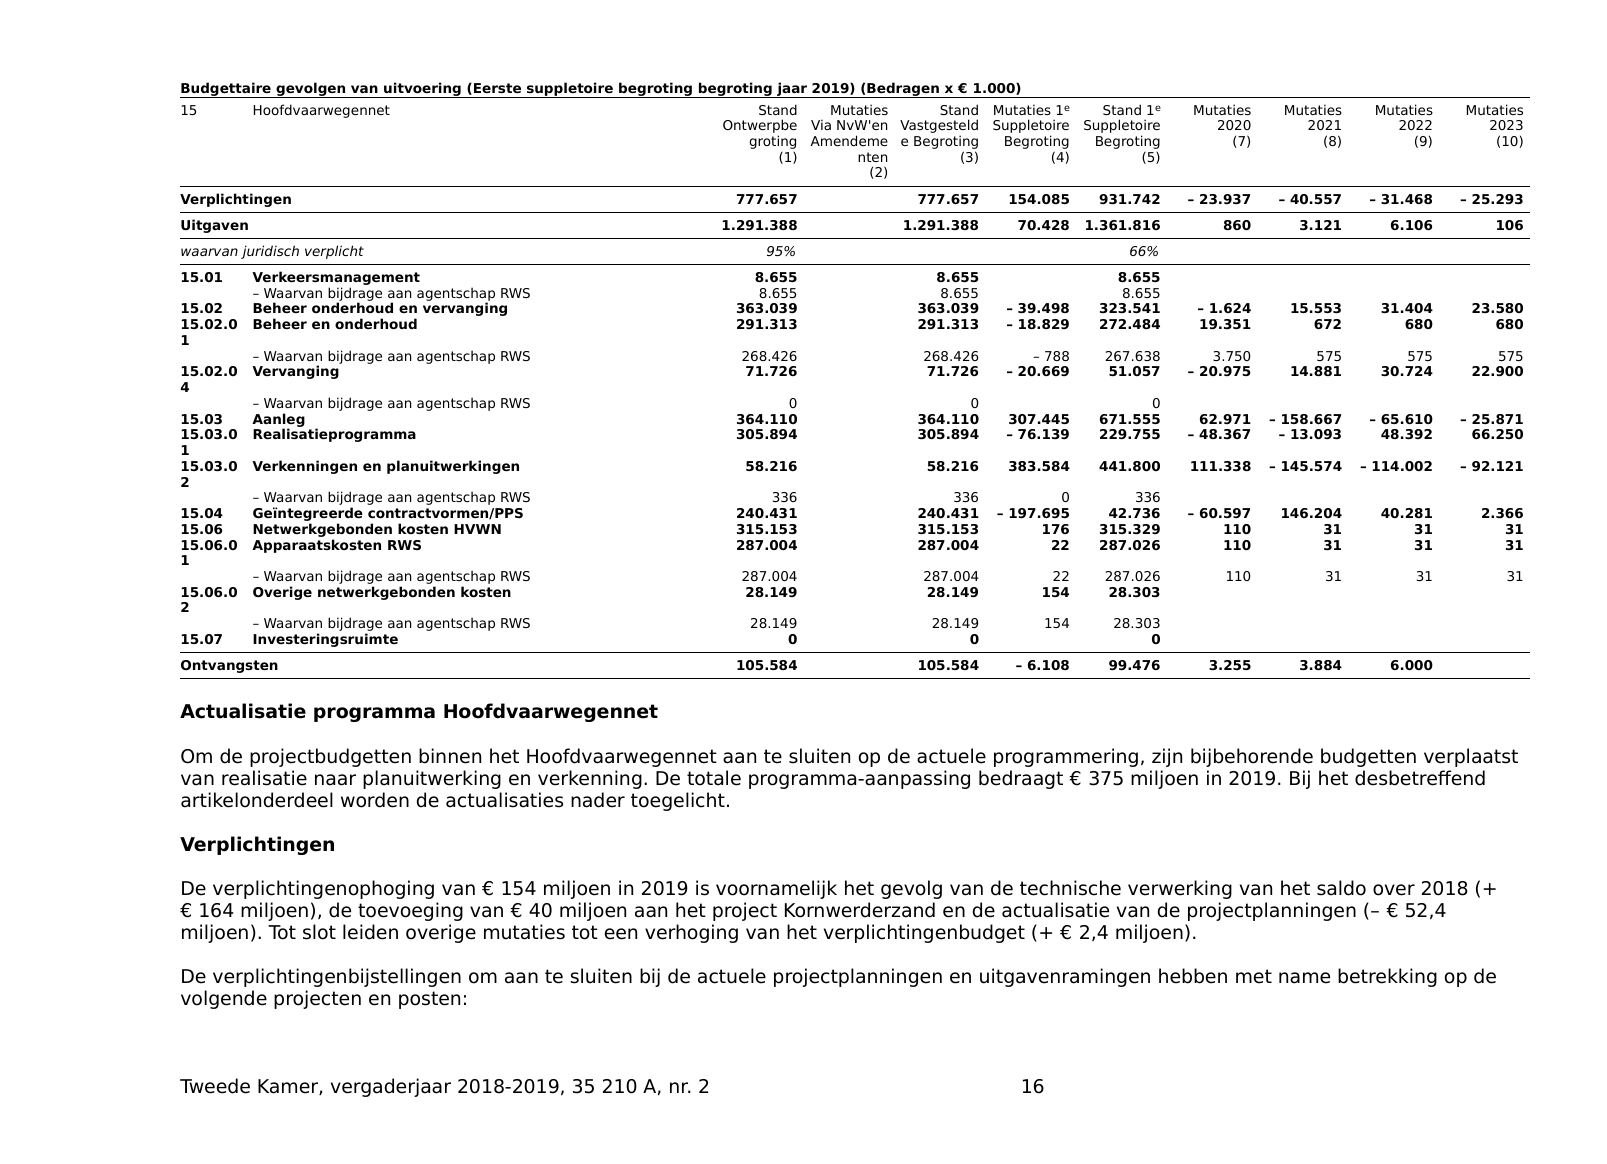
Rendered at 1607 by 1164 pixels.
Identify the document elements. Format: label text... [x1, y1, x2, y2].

table_cell [803, 349, 894, 364]
table_cell 48.392 [1348, 427, 1439, 459]
table_cell Realisatieprogramma [247, 427, 712, 459]
table_header Budgettaire gevolgen van uitvoering (Eerste suppletoire begroting begroting jaar 2019) (Bedragen x € 1.000) [180, 81, 1529, 97]
table_cell 240.431 [713, 506, 803, 522]
table_cell – 13.093 [1257, 427, 1348, 459]
table_cell 6.106 [1348, 213, 1439, 238]
table_cell 3.121 [1257, 213, 1348, 238]
table_cell Aanleg [247, 411, 712, 427]
table_cell 28.149 [713, 616, 803, 632]
table_cell [1257, 396, 1348, 411]
table_cell [803, 187, 894, 212]
table_cell [1439, 239, 1529, 264]
table_cell 267.638 [1076, 349, 1166, 364]
table_cell 40.281 [1348, 506, 1439, 522]
table_cell [803, 490, 894, 506]
table_cell 931.742 [1076, 187, 1166, 212]
table_cell 15.553 [1257, 301, 1348, 317]
table_cell 3.750 [1166, 349, 1257, 364]
table_cell – Waarvan bijdrage aan agentschap RWS [247, 490, 712, 506]
table_cell 268.426 [713, 349, 803, 364]
table_cell 62.971 [1166, 411, 1257, 427]
table_cell – 197.695 [985, 506, 1076, 522]
table_cell [803, 632, 894, 652]
table_cell 154.085 [985, 187, 1076, 212]
table_cell 31 [1348, 569, 1439, 584]
table_cell 111.338 [1166, 459, 1257, 490]
table_cell 336 [894, 490, 985, 506]
table_cell 8.655 [894, 286, 985, 301]
table_cell [180, 616, 247, 632]
table_cell 0 [894, 632, 985, 652]
table_cell 154 [985, 616, 1076, 632]
table_cell [1166, 286, 1257, 301]
table_cell 22 [985, 537, 1076, 569]
table_cell 15.03.01 [180, 427, 247, 459]
table_cell Overige netwerkgebonden kosten [247, 585, 712, 616]
table_cell Verkeersmanagement [247, 265, 712, 286]
table_cell 66% [1076, 239, 1166, 264]
table_cell 28.149 [894, 616, 985, 632]
table_cell 42.736 [1076, 506, 1166, 522]
table_cell [1348, 585, 1439, 616]
table_cell 31 [1257, 537, 1348, 569]
table_cell [803, 396, 894, 411]
table_cell – 20.669 [985, 364, 1076, 396]
table_cell [180, 396, 247, 411]
table_cell [1439, 396, 1529, 411]
table_cell – 39.498 [985, 301, 1076, 317]
table_cell [803, 459, 894, 490]
table_cell – 1.624 [1166, 301, 1257, 317]
table_cell 777.657 [894, 187, 985, 212]
table_cell [803, 653, 894, 678]
table_cell Stand Ontwerpbegroting (1) [713, 98, 803, 186]
table_cell Mutaties 2021 (8) [1257, 98, 1348, 186]
text Om de projectbudgetten binnen het Hoofdvaarwegennet aan te sluiten op de actuele programmering, zijn bijbehorende budgetten verplaatst van realisatie naar planuitwerking en verkenning. De totale programma-aanpassing bedraagt € 375 miljoen in 2019. Bij het desbetreffend artikelonderdeel worden de actualisaties nader toegelicht. [180, 746, 1529, 812]
table_cell [1166, 616, 1257, 632]
table_cell – 158.667 [1257, 411, 1348, 427]
table_cell 15.01 [180, 265, 247, 286]
table_cell – 65.610 [1348, 411, 1439, 427]
table_cell 8.655 [713, 286, 803, 301]
table_cell [803, 265, 894, 286]
table_cell Stand Vastgestelde Begroting (3) [894, 98, 985, 186]
table_cell 305.894 [713, 427, 803, 459]
table_cell 305.894 [894, 427, 985, 459]
table_cell [803, 616, 894, 632]
table_cell 0 [713, 632, 803, 652]
table_cell 15.03 [180, 411, 247, 427]
table_cell [803, 364, 894, 396]
table_cell [803, 286, 894, 301]
table_cell 95% [713, 239, 803, 264]
table_cell [894, 239, 985, 264]
table_cell 364.110 [713, 411, 803, 427]
table_cell Mutaties Via NvW'en Amendementen (2) [803, 98, 894, 186]
table_cell [1348, 490, 1439, 506]
table_cell 71.726 [894, 364, 985, 396]
table_cell – 788 [985, 349, 1076, 364]
table_cell [1348, 616, 1439, 632]
table_cell [803, 411, 894, 427]
table_cell [1166, 396, 1257, 411]
table_cell – 40.557 [1257, 187, 1348, 212]
table_cell 2.366 [1439, 506, 1529, 522]
table_cell 315.329 [1076, 522, 1166, 537]
table_cell [985, 265, 1076, 286]
table_cell [1439, 490, 1529, 506]
table_cell [803, 317, 894, 348]
table_cell 99.476 [1076, 653, 1166, 678]
table_cell – 76.139 [985, 427, 1076, 459]
table_cell 287.026 [1076, 537, 1166, 569]
table_cell – 60.597 [1166, 506, 1257, 522]
table_cell 680 [1348, 317, 1439, 348]
table_cell – Waarvan bijdrage aan agentschap RWS [247, 286, 712, 301]
table_cell 31 [1257, 522, 1348, 537]
table_cell 287.004 [713, 569, 803, 584]
table_cell 240.431 [894, 506, 985, 522]
table_cell 15.07 [180, 632, 247, 652]
table_cell [180, 490, 247, 506]
table_cell 31 [1439, 537, 1529, 569]
table_cell 287.004 [894, 569, 985, 584]
table_cell 8.655 [713, 265, 803, 286]
table_cell [1166, 239, 1257, 264]
table_cell 19.351 [1166, 317, 1257, 348]
table_cell 575 [1439, 349, 1529, 364]
table_cell 110 [1166, 537, 1257, 569]
table_cell – 20.975 [1166, 364, 1257, 396]
table_cell [1439, 265, 1529, 286]
table_cell 860 [1166, 213, 1257, 238]
text De verplichtingenophoging van € 154 miljoen in 2019 is voornamelijk het gevolg van de technische verwerking van het saldo over 2018 (+ € 164 miljoen), de toevoeging van € 40 miljoen aan het project Kornwerderzand en de actualisatie van de projectplanningen (– € 52,4 miljoen). Tot slot leiden overige mutaties tot een verhoging van het verplichtingenbudget (+ € 2,4 miljoen). [180, 878, 1529, 944]
table_cell 383.584 [985, 459, 1076, 490]
table_cell 1.361.816 [1076, 213, 1166, 238]
table_cell 176 [985, 522, 1076, 537]
table_cell 70.428 [985, 213, 1076, 238]
table_cell 272.484 [1076, 317, 1166, 348]
table_cell Mutaties 1e Suppletoire Begroting (4) [985, 98, 1076, 186]
table_cell [1439, 585, 1529, 616]
table_cell 31.404 [1348, 301, 1439, 317]
table_cell Investeringsruimte [247, 632, 712, 652]
table_cell Ontvangsten [180, 653, 712, 678]
table_cell [803, 239, 894, 264]
table_cell [1257, 265, 1348, 286]
table_cell 105.584 [894, 653, 985, 678]
table_cell – 25.293 [1439, 187, 1529, 212]
table_cell 777.657 [713, 187, 803, 212]
table_cell 15.02.04 [180, 364, 247, 396]
table_cell 336 [1076, 490, 1166, 506]
table_cell 110 [1166, 522, 1257, 537]
table_cell – 48.367 [1166, 427, 1257, 459]
table_cell 323.541 [1076, 301, 1166, 317]
table_cell Mutaties 2020 (7) [1166, 98, 1257, 186]
table_cell [803, 213, 894, 238]
table_cell 671.555 [1076, 411, 1166, 427]
table_cell [1348, 265, 1439, 286]
table_cell 31 [1348, 522, 1439, 537]
table_cell 315.153 [713, 522, 803, 537]
table_cell 15.02.01 [180, 317, 247, 348]
table_cell [1166, 632, 1257, 652]
table_cell – Waarvan bijdrage aan agentschap RWS [247, 616, 712, 632]
table_cell [1166, 585, 1257, 616]
table_cell 105.584 [713, 653, 803, 678]
table_cell 15 [180, 98, 247, 186]
table_cell 154 [985, 585, 1076, 616]
table_cell 23.580 [1439, 301, 1529, 317]
table_cell Beheer en onderhoud [247, 317, 712, 348]
table_cell 28.303 [1076, 616, 1166, 632]
table_cell 672 [1257, 317, 1348, 348]
table_cell – Waarvan bijdrage aan agentschap RWS [247, 396, 712, 411]
subtitle Verplichtingen [180, 834, 1529, 856]
table_cell [180, 286, 247, 301]
table_cell 0 [1076, 632, 1166, 652]
table_cell – 6.108 [985, 653, 1076, 678]
table_cell 31 [1439, 522, 1529, 537]
table_cell – 23.937 [1166, 187, 1257, 212]
table_cell 364.110 [894, 411, 985, 427]
table_cell [1348, 286, 1439, 301]
table_cell [985, 239, 1076, 264]
table_cell 71.726 [713, 364, 803, 396]
text De verplichtingenbijstellingen om aan te sluiten bij de actuele projectplanningen en uitgavenramingen hebben met name betrekking op de volgende projecten en posten: [180, 966, 1529, 1010]
table_cell 31 [1348, 537, 1439, 569]
table_cell 8.655 [1076, 286, 1166, 301]
table_cell 291.313 [894, 317, 985, 348]
table_cell Verplichtingen [180, 187, 712, 212]
table_cell 287.026 [1076, 569, 1166, 584]
table_cell 22.900 [1439, 364, 1529, 396]
table_cell [803, 537, 894, 569]
table_cell – 18.829 [985, 317, 1076, 348]
table_cell – Waarvan bijdrage aan agentschap RWS [247, 569, 712, 584]
table_cell 28.149 [713, 585, 803, 616]
table_cell [1166, 265, 1257, 286]
table_cell 315.153 [894, 522, 985, 537]
table_cell 58.216 [894, 459, 985, 490]
table_cell [1257, 490, 1348, 506]
table_cell 680 [1439, 317, 1529, 348]
table_cell [1348, 632, 1439, 652]
subtitle Actualisatie programma Hoofdvaarwegennet [180, 701, 1529, 723]
table_cell 58.216 [713, 459, 803, 490]
table_cell [1257, 632, 1348, 652]
table_cell [1439, 616, 1529, 632]
table_cell Beheer onderhoud en vervanging [247, 301, 712, 317]
table_cell [1439, 632, 1529, 652]
table_cell – 114.002 [1348, 459, 1439, 490]
table_cell 110 [1166, 569, 1257, 584]
table_cell 291.313 [713, 317, 803, 348]
table_cell 3.255 [1166, 653, 1257, 678]
table_cell [1257, 616, 1348, 632]
table_cell 1.291.388 [713, 213, 803, 238]
table_cell [803, 427, 894, 459]
table_cell [180, 349, 247, 364]
table_cell 15.06.02 [180, 585, 247, 616]
table_cell 441.800 [1076, 459, 1166, 490]
table_cell 3.884 [1257, 653, 1348, 678]
table_cell Vervanging [247, 364, 712, 396]
table_cell [803, 569, 894, 584]
table_cell Verkenningen en planuitwerkingen [247, 459, 712, 490]
table_cell 28.303 [1076, 585, 1166, 616]
table_cell – Waarvan bijdrage aan agentschap RWS [247, 349, 712, 364]
table_cell 0 [713, 396, 803, 411]
table_cell [1439, 286, 1529, 301]
table_cell 15.04 [180, 506, 247, 522]
table_cell 575 [1257, 349, 1348, 364]
table_cell 15.03.02 [180, 459, 247, 490]
table_cell Geïntegreerde contractvormen/PPS [247, 506, 712, 522]
table_cell 28.149 [894, 585, 985, 616]
table_cell 287.004 [713, 537, 803, 569]
table_cell [985, 286, 1076, 301]
table_cell 363.039 [894, 301, 985, 317]
table_cell 15.02 [180, 301, 247, 317]
table_cell – 92.121 [1439, 459, 1529, 490]
table_cell [1257, 239, 1348, 264]
table_cell 0 [894, 396, 985, 411]
table_cell [985, 632, 1076, 652]
table_cell [1439, 653, 1529, 678]
table_cell Netwerkgebonden kosten HVWN [247, 522, 712, 537]
table_cell Mutaties 2022 (9) [1348, 98, 1439, 186]
table_cell [1257, 286, 1348, 301]
table_cell 146.204 [1257, 506, 1348, 522]
table_cell [803, 585, 894, 616]
table_cell 31 [1439, 569, 1529, 584]
table_cell 15.06 [180, 522, 247, 537]
table_cell – 145.574 [1257, 459, 1348, 490]
table_cell Mutaties 2023 (10) [1439, 98, 1529, 186]
table_cell Stand 1e Suppletoire Begroting (5) [1076, 98, 1166, 186]
table_cell 15.06.01 [180, 537, 247, 569]
table_cell waarvan juridisch verplicht [180, 239, 712, 264]
table_cell 66.250 [1439, 427, 1529, 459]
table_cell [803, 506, 894, 522]
table_cell 268.426 [894, 349, 985, 364]
table_cell Apparaatskosten RWS [247, 537, 712, 569]
table_cell 51.057 [1076, 364, 1166, 396]
table_cell 14.881 [1257, 364, 1348, 396]
table_cell 8.655 [894, 265, 985, 286]
table_cell 22 [985, 569, 1076, 584]
table_cell Hoofdvaarwegennet [247, 98, 712, 186]
table_cell – 31.468 [1348, 187, 1439, 212]
table_cell 307.445 [985, 411, 1076, 427]
table_cell [180, 569, 247, 584]
table_cell – 25.871 [1439, 411, 1529, 427]
table_cell 1.291.388 [894, 213, 985, 238]
table_cell [1348, 396, 1439, 411]
table_cell [1257, 585, 1348, 616]
table_cell [1166, 490, 1257, 506]
table_cell 30.724 [1348, 364, 1439, 396]
table_cell [1348, 239, 1439, 264]
table_cell 287.004 [894, 537, 985, 569]
table_cell 6.000 [1348, 653, 1439, 678]
table_cell Uitgaven [180, 213, 712, 238]
table_cell 0 [985, 490, 1076, 506]
table_cell 8.655 [1076, 265, 1166, 286]
table_cell 0 [1076, 396, 1166, 411]
table_cell [803, 301, 894, 317]
table_cell 229.755 [1076, 427, 1166, 459]
table_cell 575 [1348, 349, 1439, 364]
table_cell 31 [1257, 569, 1348, 584]
table_cell 336 [713, 490, 803, 506]
table_cell [985, 396, 1076, 411]
table_cell 106 [1439, 213, 1529, 238]
table_cell 363.039 [713, 301, 803, 317]
table_cell [803, 522, 894, 537]
